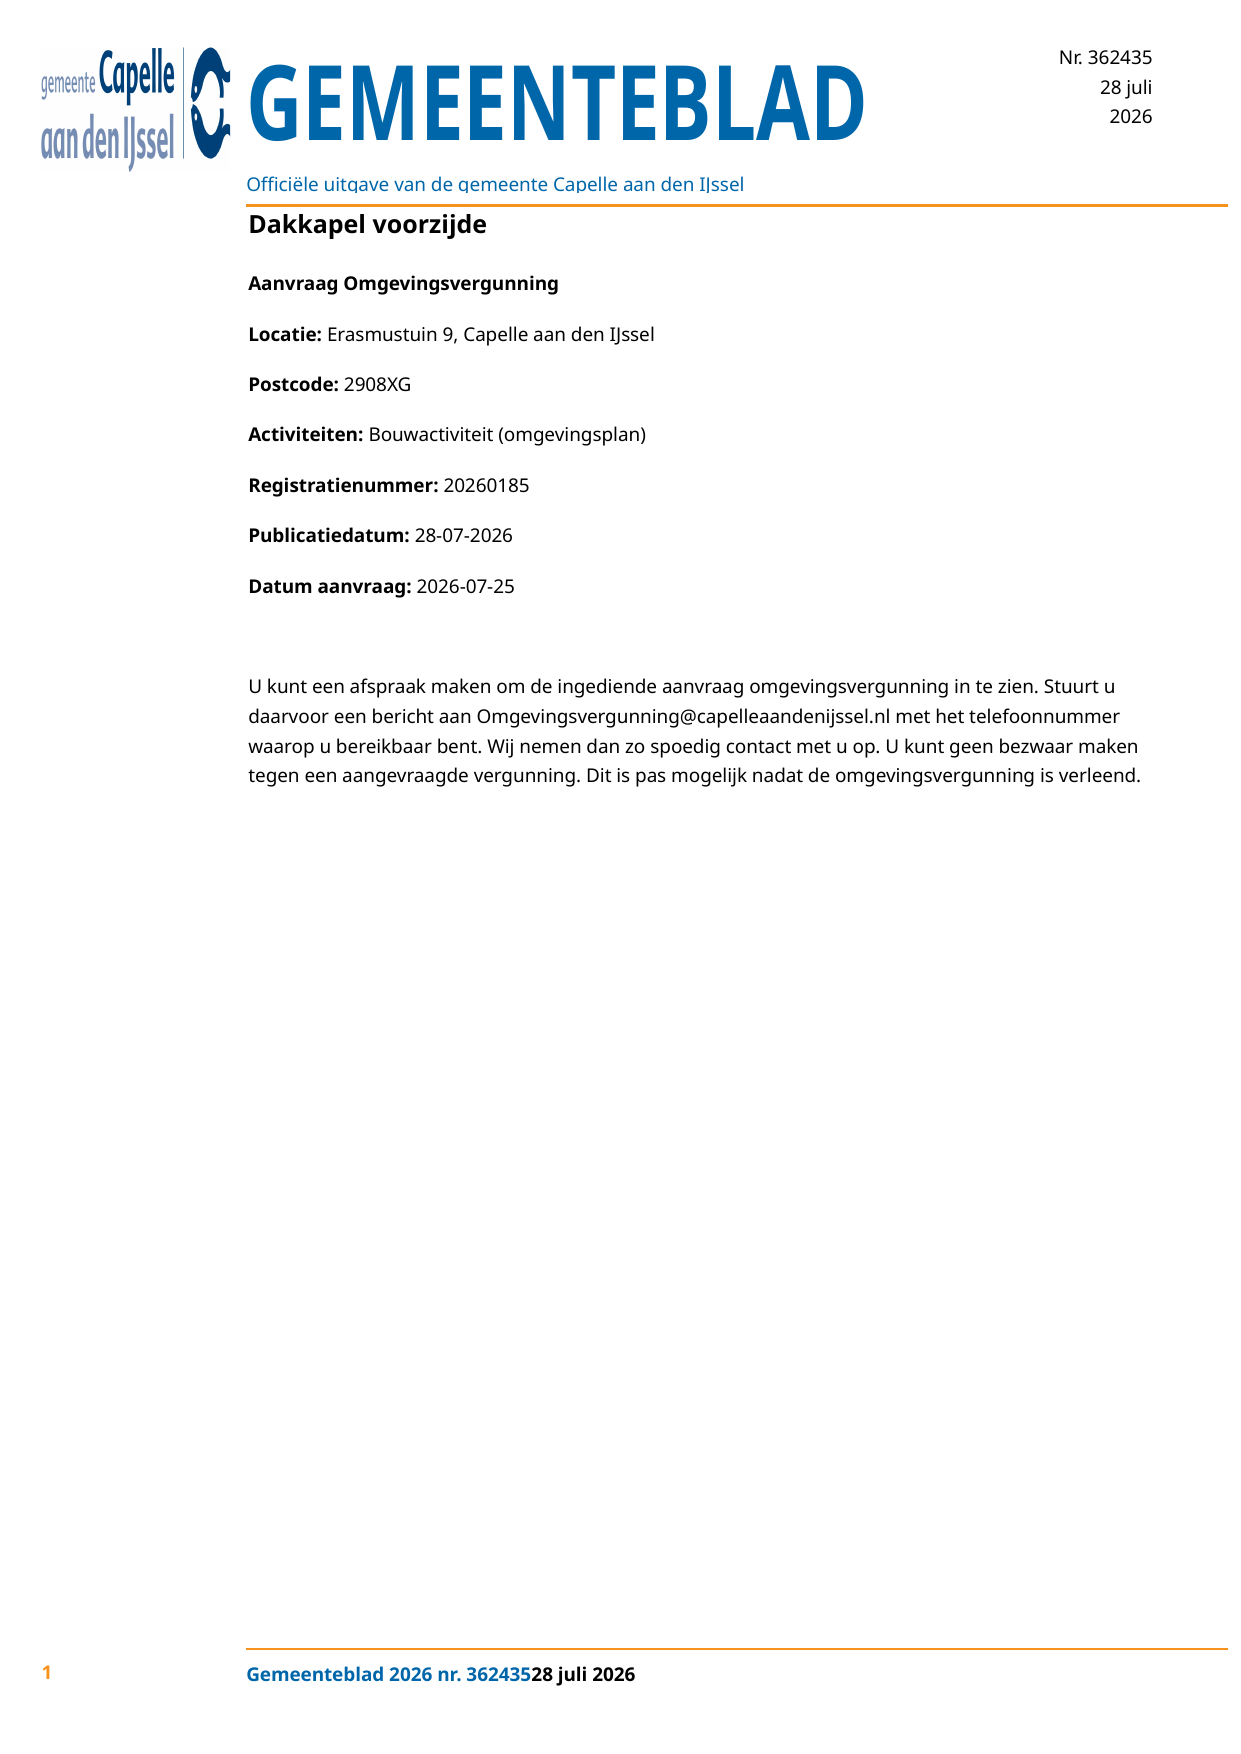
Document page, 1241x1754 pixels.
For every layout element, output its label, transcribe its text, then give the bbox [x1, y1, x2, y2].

picture [41, 47, 231, 172]
text Publicatiedatum: 28-07-2026 [248, 522, 1152, 548]
text Locatie: Erasmustuin 9, Capelle aan den IJssel [248, 321, 1152, 346]
text Dakkapel voorzijde [248, 207, 1152, 241]
text Datum aanvraag: 2026-07-25 [248, 573, 1152, 598]
text Postcode: 2908XG [248, 371, 1152, 397]
text Aanvraag Omgevingsvergunning [248, 270, 1152, 296]
text Registratienummer: 20260185 [248, 472, 1152, 498]
text Activiteiten: Bouwactiviteit (omgevingsplan) [248, 422, 1152, 447]
text U kunt een afspraak maken om de ingediende aanvraag omgevingsvergunning in te zien. Stuurt u daarvoor een bericht aan Omgevingsvergunning@capelleaandenijssel.nl met het telefoonnummer waarop u bereikbaar bent. Wij nemen dan zo spoedig contact met u op. U kunt geen bezwaar maken tegen een aangevraagde vergunning. Dit is pas mogelijk nadat de omgevingsvergunning is verleend. [248, 674, 1152, 788]
